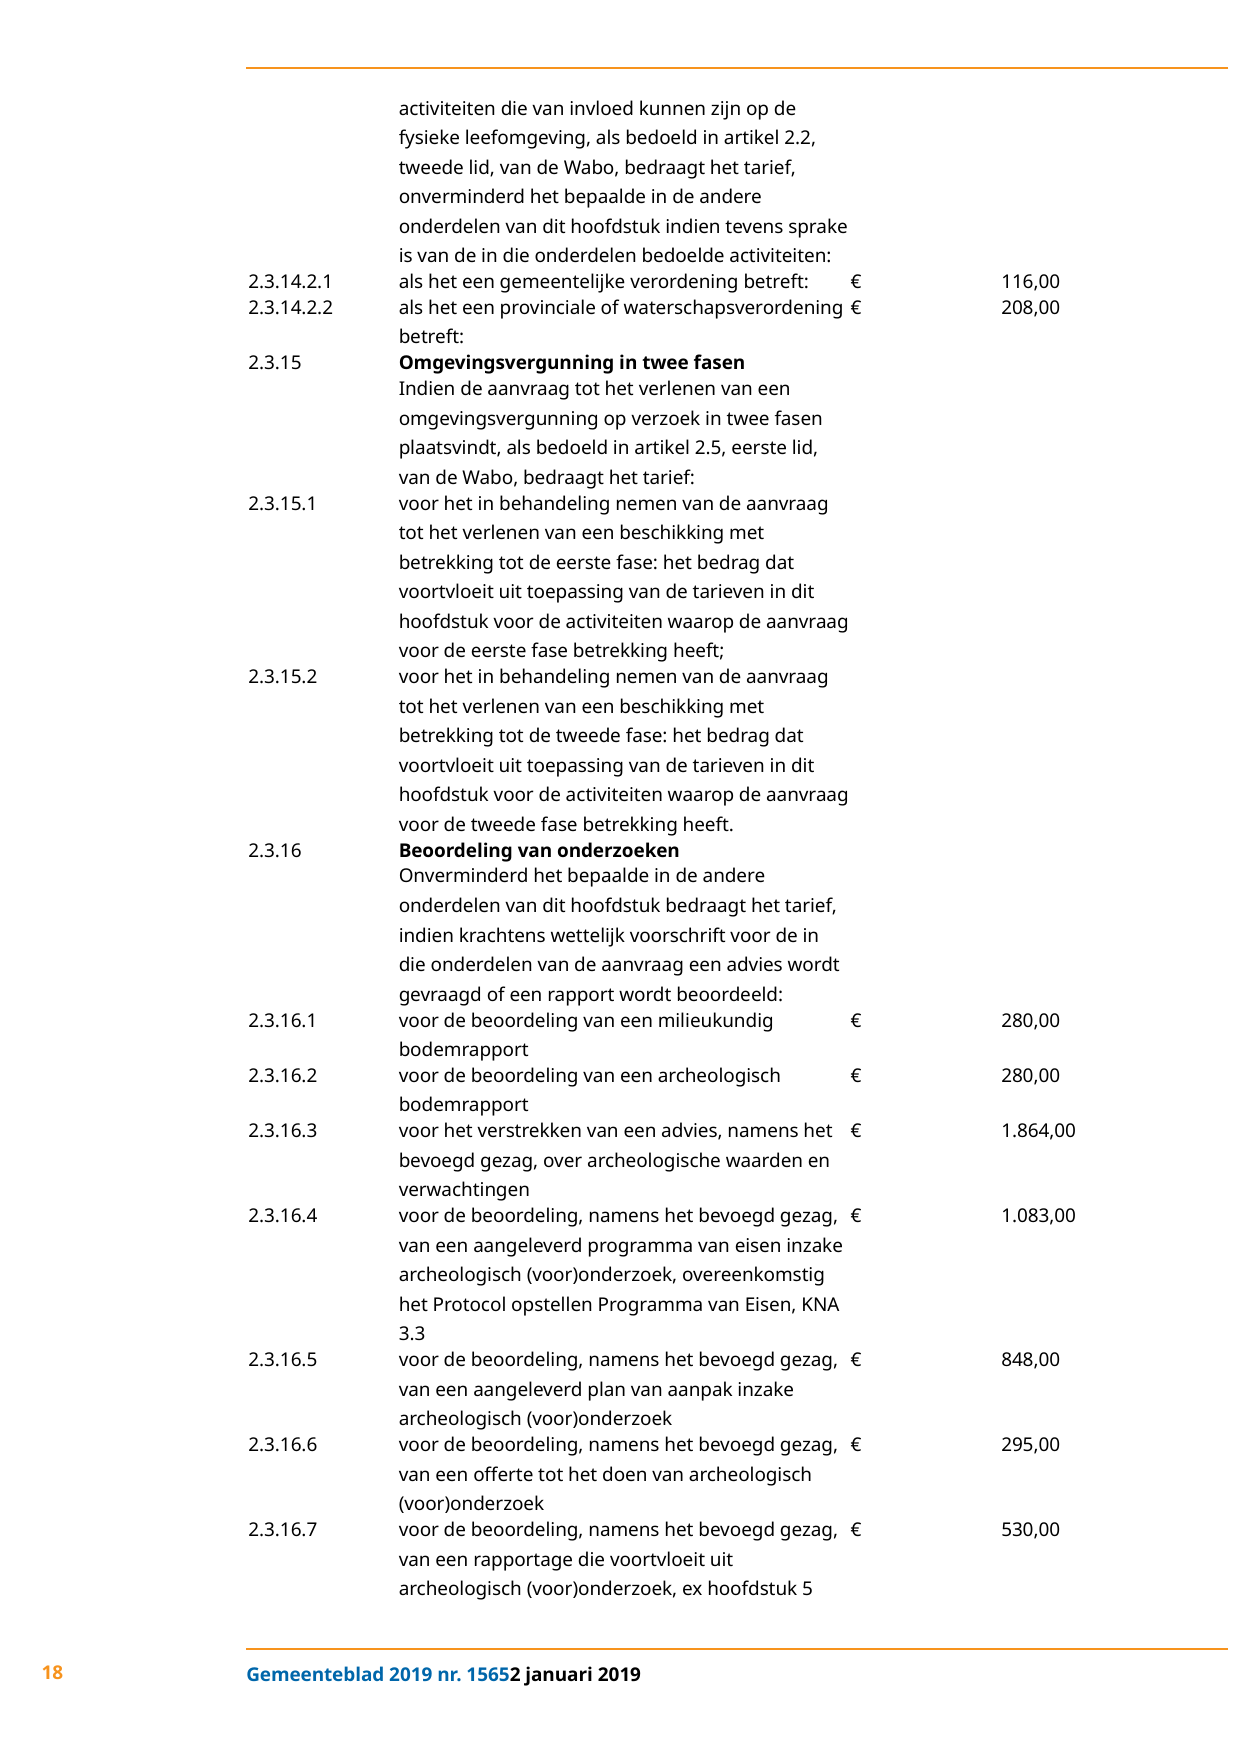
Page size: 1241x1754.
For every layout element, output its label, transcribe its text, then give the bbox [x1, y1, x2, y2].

table_cell € [850, 1516, 1001, 1601]
table_cell 2.3.16.1 [248, 1007, 398, 1062]
table_cell 280,00 [1001, 1007, 1152, 1062]
table_cell 2.3.16.5 [248, 1346, 398, 1431]
table_cell € [850, 1346, 1001, 1431]
table_cell [1001, 837, 1152, 863]
table_cell Beoordeling van onderzoeken [399, 837, 850, 863]
table_cell voor de beoordeling, namens het bevoegd gezag, van een offerte tot het doen van archeologisch (voor)onderzoek [399, 1431, 850, 1516]
table_cell 295,00 [1001, 1431, 1152, 1516]
table_cell [1001, 663, 1152, 837]
table_cell voor het verstrekken van een advies, namens het bevoegd gezag, over archeologische waarden en verwachtingen [399, 1118, 850, 1202]
table_cell 2.3.14.2.1 [248, 269, 398, 294]
table_cell Onverminderd het bepaalde in de andere onderdelen van dit hoofdstuk bedraagt het tarief, indien krachtens wettelijk voorschrift voor de in die onderdelen van de aanvraag een advies wordt gevraagd of een rapport wordt beoordeeld: [399, 863, 850, 1007]
table_cell Indien de aanvraag tot het verlenen van een omgevingsvergunning op verzoek in twee fasen plaatsvindt, als bedoeld in artikel 2.5, eerste lid, van de Wabo, bedraagt het tarief: [399, 375, 850, 490]
table_cell voor de beoordeling van een milieukundig bodemrapport [399, 1007, 850, 1062]
table_cell als het een provinciale of waterschapsverordening betreft: [399, 294, 850, 349]
table_cell [850, 490, 1001, 663]
table_cell [850, 663, 1001, 837]
table_cell [850, 863, 1001, 1007]
table_cell € [850, 1118, 1001, 1202]
table_cell voor de beoordeling, namens het bevoegd gezag, van een aangeleverd plan van aanpak inzake archeologisch (voor)onderzoek [399, 1346, 850, 1431]
table_cell activiteiten die van invloed kunnen zijn op de fysieke leefomgeving, als bedoeld in artikel 2.2, tweede lid, van de Wabo, bedraagt het tarief, onverminderd het bepaalde in de andere onderdelen van dit hoofdstuk indien tevens sprake is van de in die onderdelen bedoelde activiteiten: [399, 95, 850, 268]
table_cell [248, 863, 398, 1007]
table_cell 2.3.15.1 [248, 490, 398, 663]
table_cell 208,00 [1001, 294, 1152, 349]
table_cell 116,00 [1001, 269, 1152, 294]
table_cell € [850, 1202, 1001, 1346]
table_cell 848,00 [1001, 1346, 1152, 1431]
table_cell € [850, 1431, 1001, 1516]
table_cell [850, 375, 1001, 490]
table_cell € [850, 269, 1001, 294]
table_cell [850, 95, 1001, 268]
table_cell 2.3.15.2 [248, 663, 398, 837]
table_cell 2.3.16.3 [248, 1118, 398, 1202]
table_cell als het een gemeentelijke verordening betreft: [399, 269, 850, 294]
table_cell 2.3.16.4 [248, 1202, 398, 1346]
table_cell [1001, 350, 1152, 375]
table_cell [850, 350, 1001, 375]
table_cell [1001, 95, 1152, 268]
table_cell 530,00 [1001, 1516, 1152, 1601]
table_cell € [850, 1062, 1001, 1117]
table_cell 1.864,00 [1001, 1118, 1152, 1202]
table_cell € [850, 294, 1001, 349]
table_cell 2.3.16 [248, 837, 398, 863]
table_cell voor de beoordeling, namens het bevoegd gezag, van een aangeleverd programma van eisen inzake archeologisch (voor)onderzoek, overeenkomstig het Protocol opstellen Programma van Eisen, KNA 3.3 [399, 1202, 850, 1346]
table_cell [248, 95, 398, 268]
table_cell voor de beoordeling, namens het bevoegd gezag, van een rapportage die voortvloeit uit archeologisch (voor)onderzoek, ex hoofdstuk 5 [399, 1516, 850, 1601]
table_cell [1001, 863, 1152, 1007]
table_cell [1001, 375, 1152, 490]
table_cell [850, 837, 1001, 863]
table_cell € [850, 1007, 1001, 1062]
table_cell 1.083,00 [1001, 1202, 1152, 1346]
table_cell 280,00 [1001, 1062, 1152, 1117]
table_cell voor de beoordeling van een archeologisch bodemrapport [399, 1062, 850, 1117]
table_cell voor het in behandeling nemen van de aanvraag tot het verlenen van een beschikking met betrekking tot de tweede fase: het bedrag dat voortvloeit uit toepassing van de tarieven in dit hoofdstuk voor de activiteiten waarop de aanvraag voor de tweede fase betrekking heeft. [399, 663, 850, 837]
table_cell 2.3.14.2.2 [248, 294, 398, 349]
table_cell 2.3.16.6 [248, 1431, 398, 1516]
picture [41, 47, 231, 172]
table_cell Omgevingsvergunning in twee fasen [399, 350, 850, 375]
table_cell 2.3.15 [248, 350, 398, 375]
table_cell 2.3.16.2 [248, 1062, 398, 1117]
table_cell [248, 375, 398, 490]
table_cell 2.3.16.7 [248, 1516, 398, 1601]
table_cell voor het in behandeling nemen van de aanvraag tot het verlenen van een beschikking met betrekking tot de eerste fase: het bedrag dat voortvloeit uit toepassing van de tarieven in dit hoofdstuk voor de activiteiten waarop de aanvraag voor de eerste fase betrekking heeft; [399, 490, 850, 663]
table_cell [1001, 490, 1152, 663]
